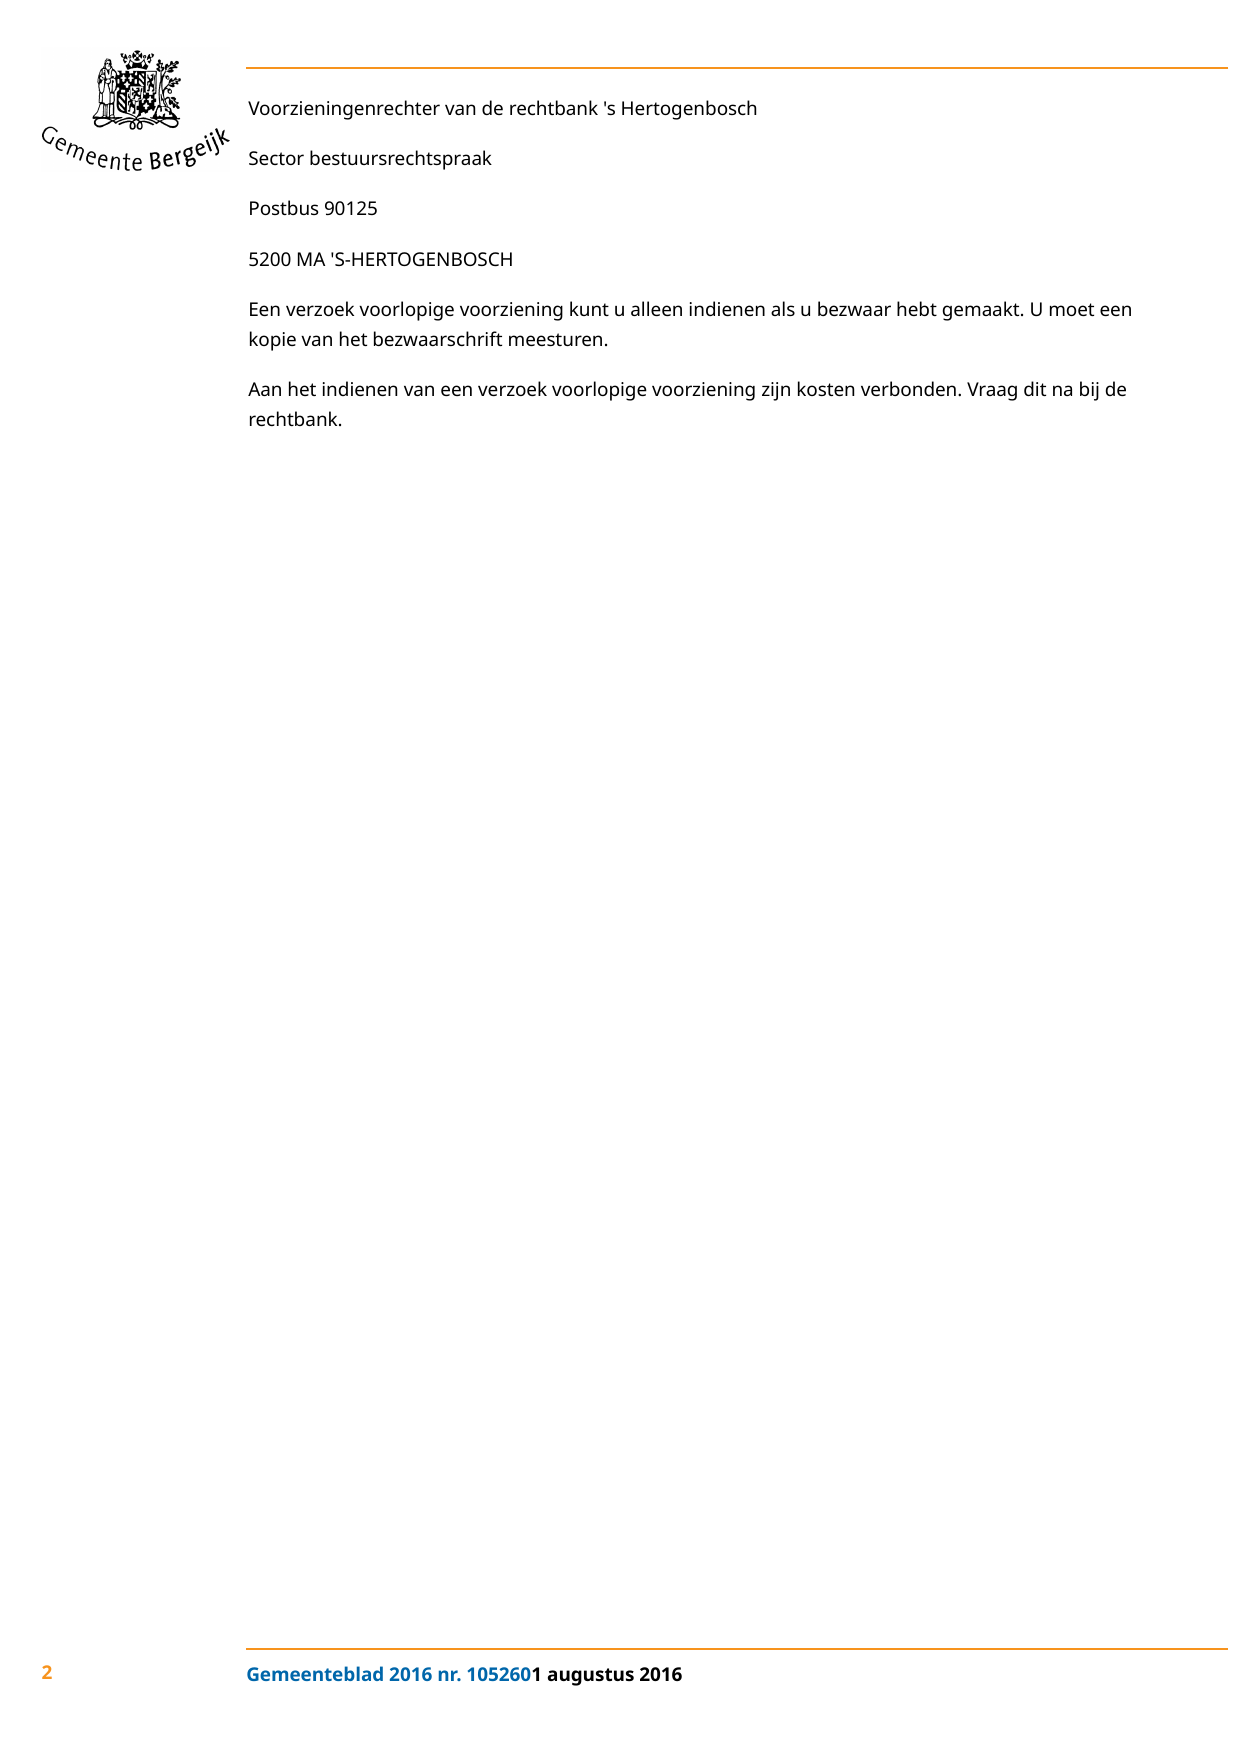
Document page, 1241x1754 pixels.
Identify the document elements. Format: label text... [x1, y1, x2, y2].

text 5200 MA 'S-HERTOGENBOSCH [248, 246, 1152, 272]
text Voorzieningenrechter van de rechtbank 's Hertogenbosch [248, 95, 1152, 121]
text Postbus 90125 [248, 196, 1152, 221]
picture [41, 47, 231, 172]
text Sector bestuursrechtspraak [248, 145, 1152, 171]
text Een verzoek voorlopige voorziening kunt u alleen indienen als u bezwaar hebt gemaakt. U moet een kopie van het bezwaarschrift meesturen. [248, 296, 1152, 352]
text Aan het indienen van een verzoek voorlopige voorziening zijn kosten verbonden. Vraag dit na bij de rechtbank. [248, 376, 1152, 432]
